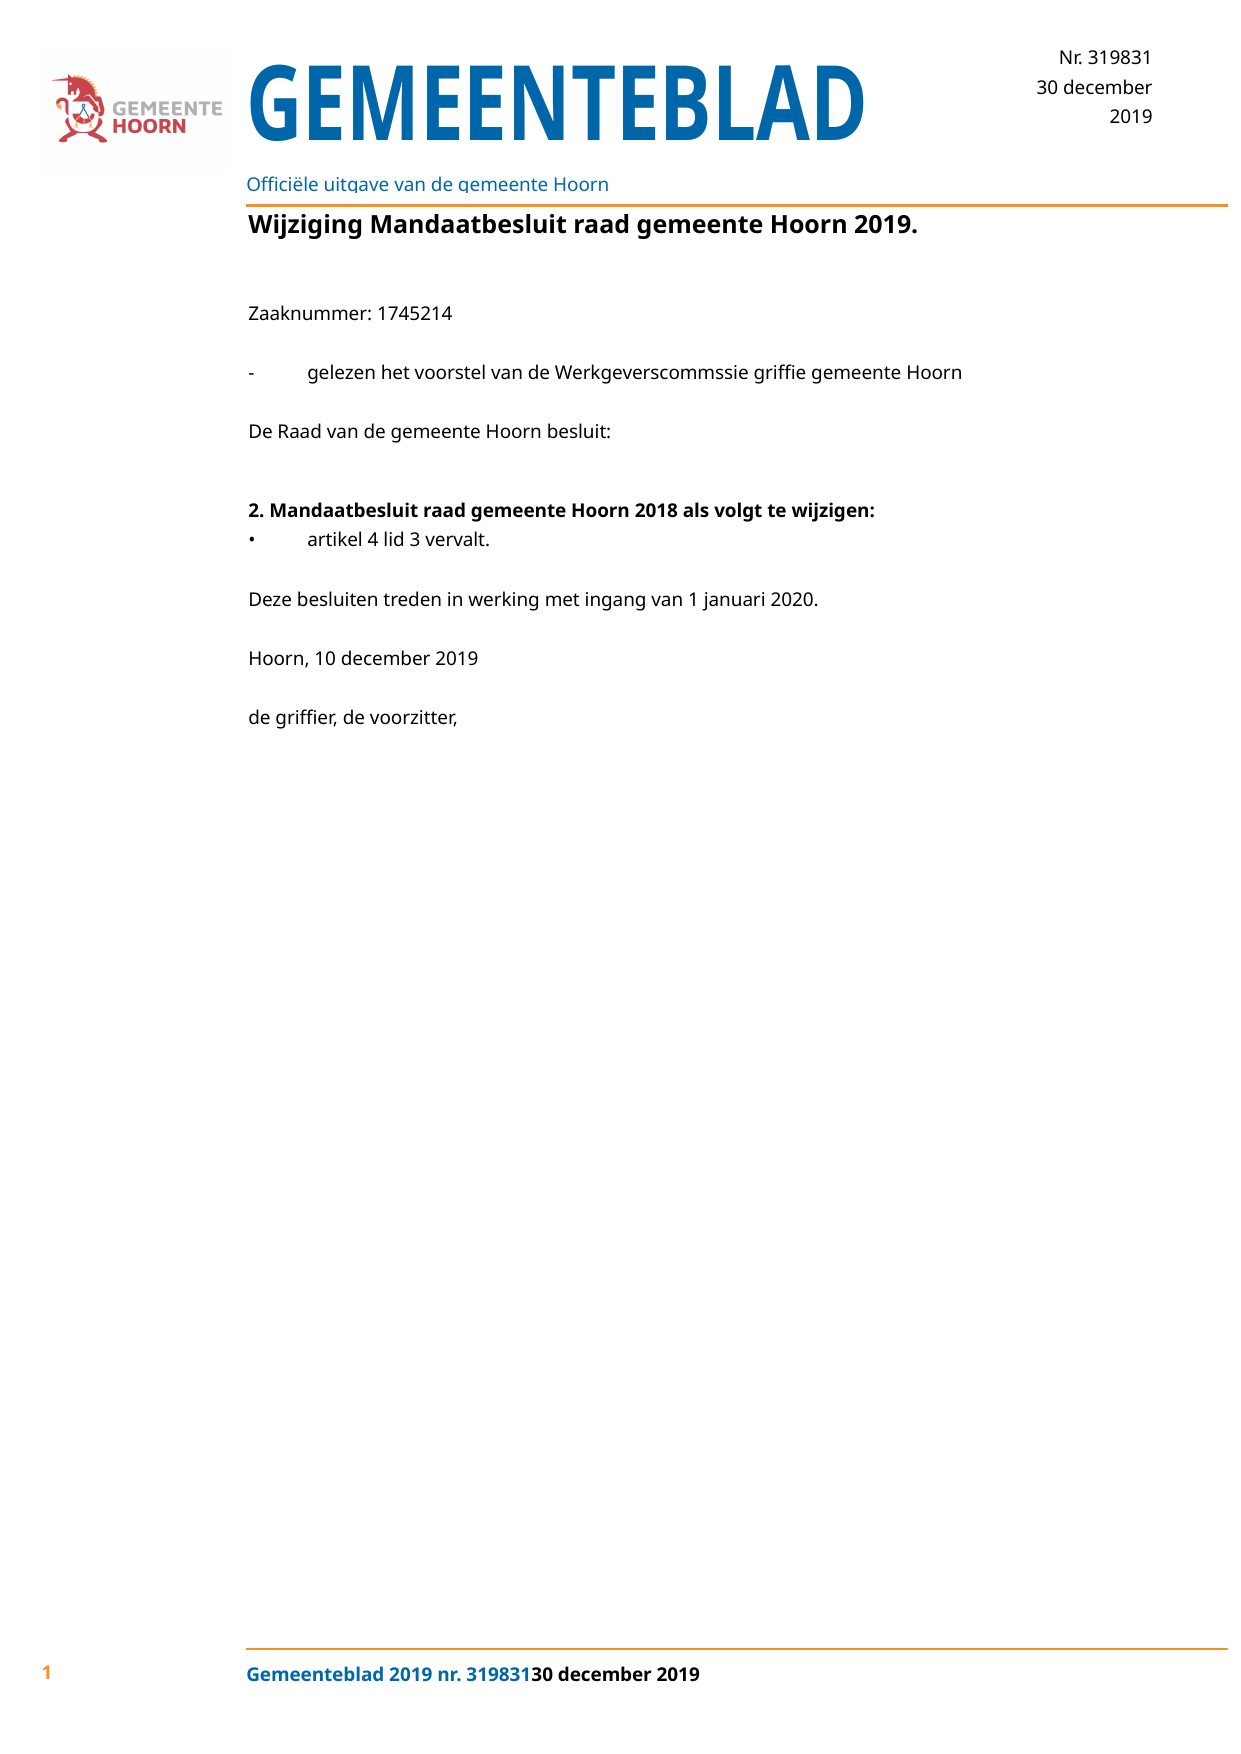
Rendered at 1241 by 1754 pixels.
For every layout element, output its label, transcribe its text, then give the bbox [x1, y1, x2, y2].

text De Raad van de gemeente Hoorn besluit: [248, 418, 1152, 444]
picture [41, 47, 231, 172]
list artikel 4 lid 3 vervalt. [248, 527, 1152, 552]
text Wijziging Mandaatbesluit raad gemeente Hoorn 2019. [248, 207, 1152, 241]
list gelezen het voorstel van de Werkgeverscommssie griffie gemeente Hoorn [248, 359, 1152, 385]
text 2. Mandaatbesluit raad gemeente Hoorn 2018 als volgt te wijzigen: [248, 497, 1152, 523]
text Zaaknummer: 1745214 [248, 300, 1152, 326]
text Hoorn, 10 december 2019 [248, 645, 1152, 671]
text de griffier, de voorzitter, [248, 704, 1152, 730]
text Deze besluiten treden in werking met ingang van 1 januari 2020. [248, 586, 1152, 612]
